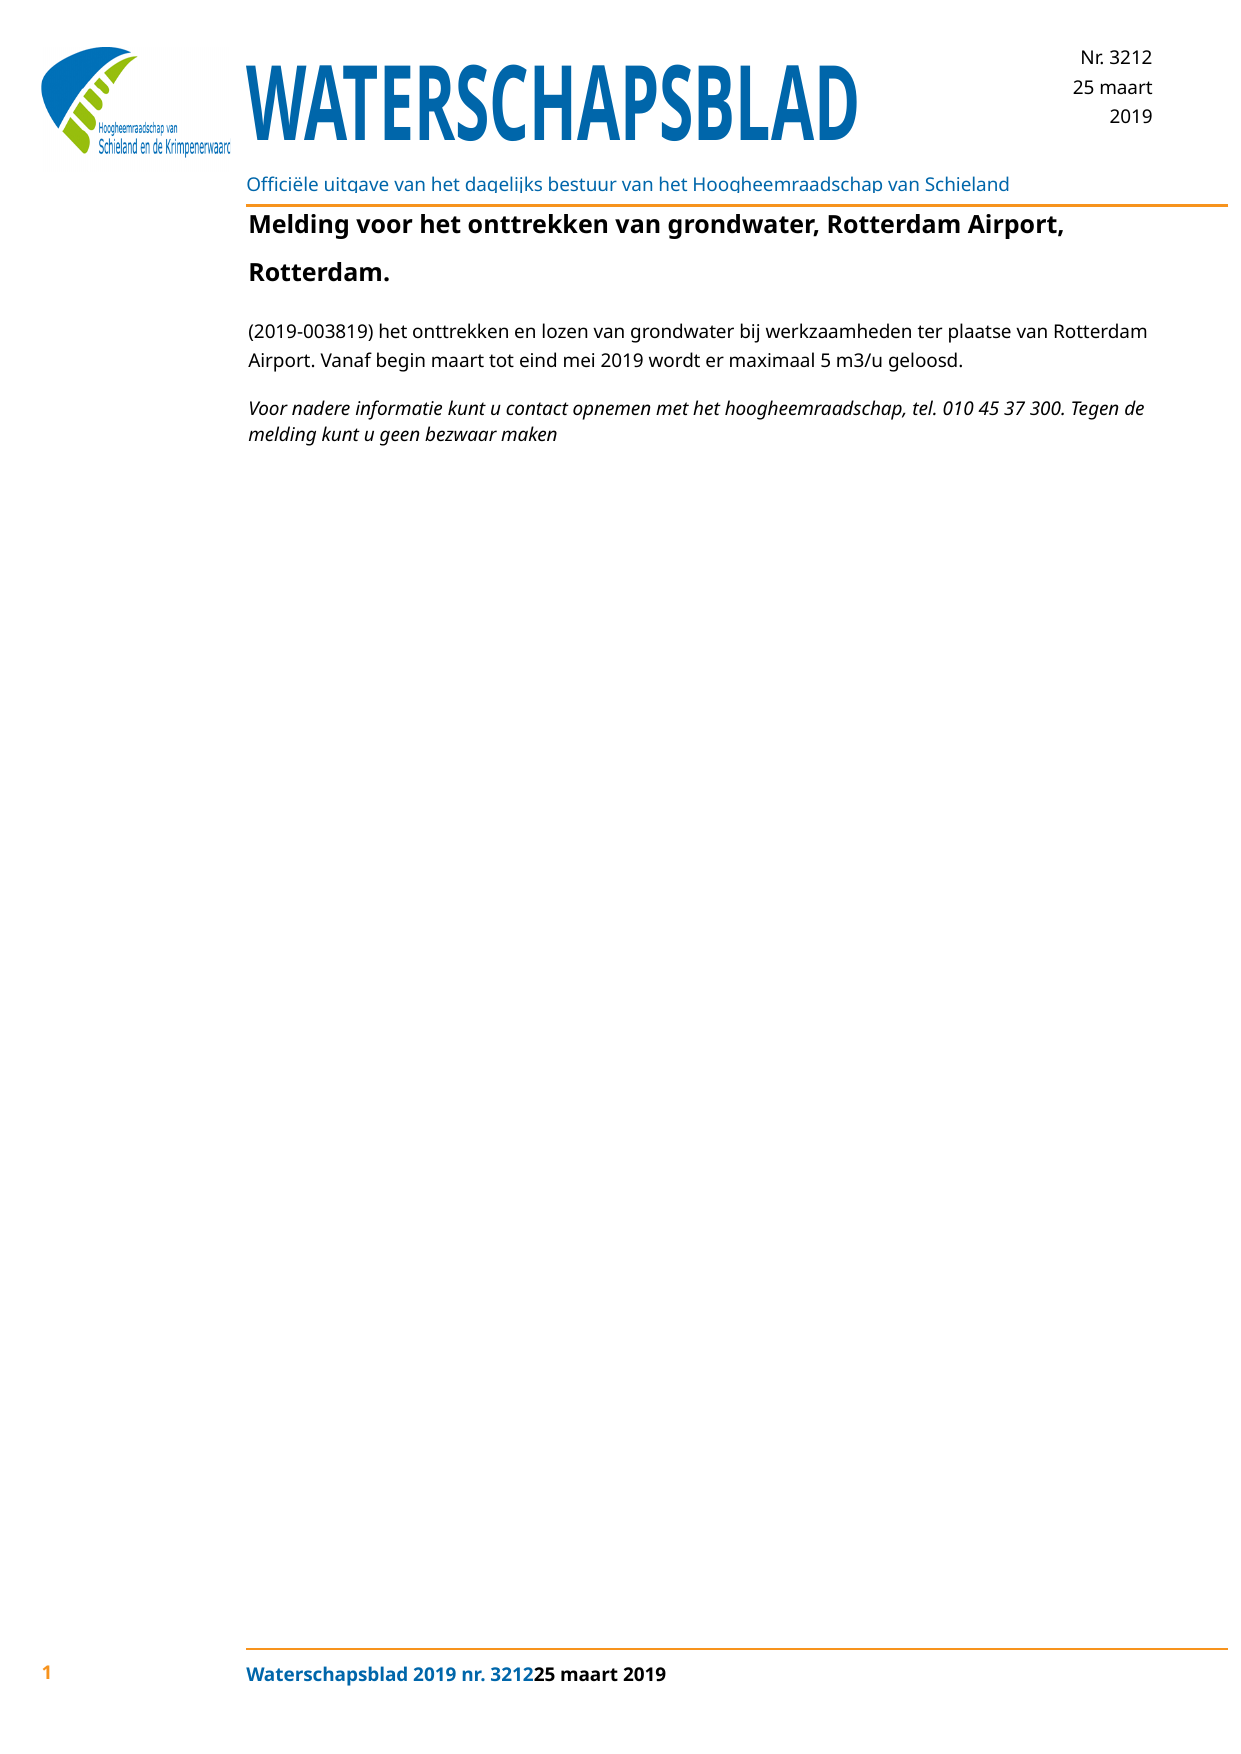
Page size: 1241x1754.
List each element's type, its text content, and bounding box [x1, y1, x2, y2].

text Melding voor het onttrekken van grondwater, Rotterdam Airport, Rotterdam. [248, 207, 1152, 288]
picture [41, 47, 231, 172]
text Voor nadere informatie kunt u contact opnemen met het hoogheemraadschap, tel. 010 45 37 300. Tegen de melding kunt u geen bezwaar maken [248, 395, 1152, 447]
text (2019-003819) het onttrekken en lozen van grondwater bij werkzaamheden ter plaatse van Rotterdam Airport. Vanaf begin maart tot eind mei 2019 wordt er maximaal 5 m3/u geloosd. [248, 318, 1152, 373]
